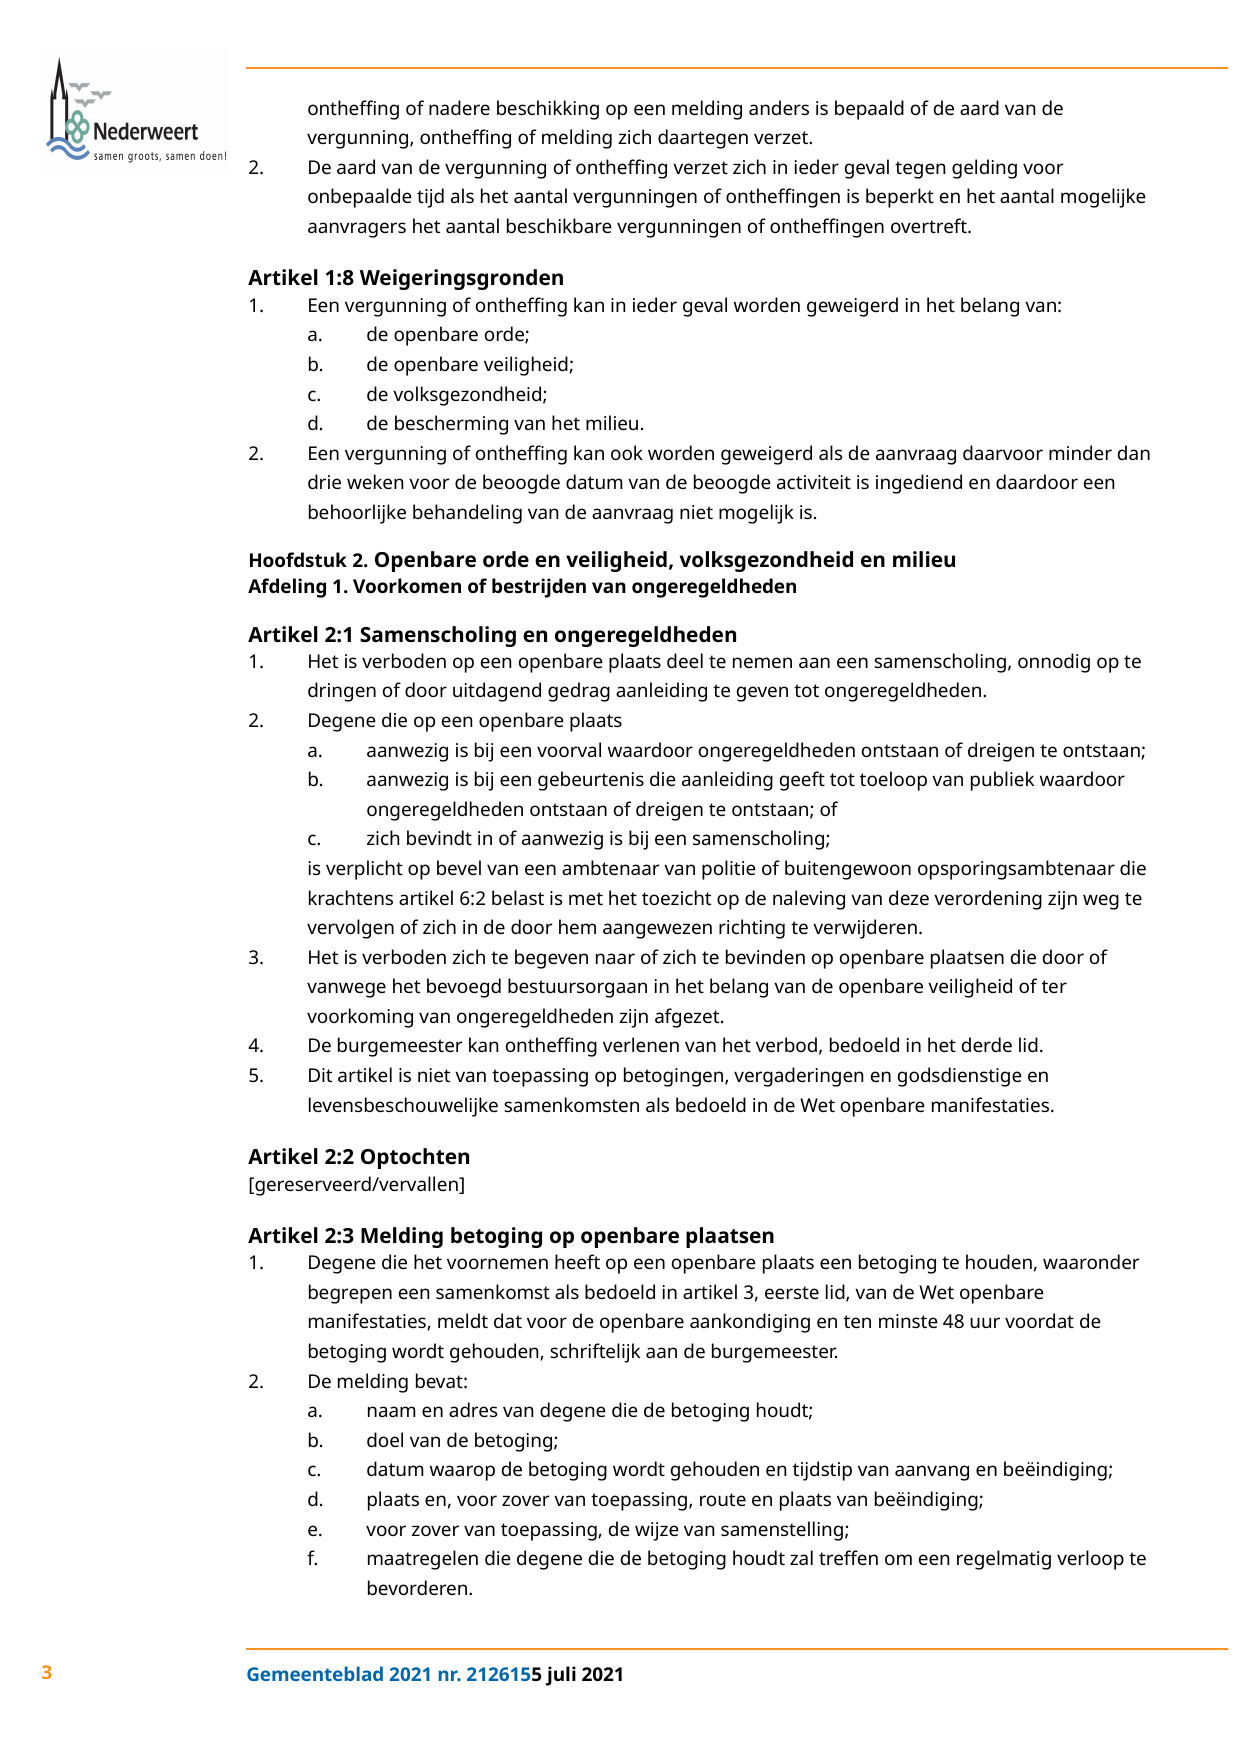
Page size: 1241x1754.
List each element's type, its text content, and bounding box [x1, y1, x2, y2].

text [gereserveerd/vervallen] [248, 1171, 1152, 1196]
list Een vergunning of ontheffing kan ook worden geweigerd als de aanvraag daarvoor minder dan drie weken voor de beoogde datum van de beoogde activiteit is ingediend en daardoor een behoorlijke behandeling van de aanvraag niet mogelijk is. [248, 440, 1152, 525]
list datum waarop de betoging wordt gehouden en tijdstip van aanvang en beëindiging; [307, 1457, 1152, 1482]
list De melding bevat: [248, 1368, 1152, 1394]
text Artikel 1:8 Weigeringsgronden [248, 263, 1152, 292]
text Afdeling 1. Voorkomen of bestrijden van ongeregeldheden [248, 573, 1152, 599]
list De aard van de vergunning of ontheffing verzet zich in ieder geval tegen gelding voor onbepaalde tijd als het aantal vergunningen of ontheffingen is beperkt en het aantal mogelijke aanvragers het aantal beschikbare vergunningen of ontheffingen overtreft. [248, 154, 1152, 239]
list de openbare orde; [307, 322, 1152, 347]
list aanwezig is bij een voorval waardoor ongeregeldheden ontstaan of dreigen te ontstaan; [307, 737, 1152, 763]
list ontheffing of nadere beschikking op een melding anders is bepaald of de aard van de vergunning, ontheffing of melding zich daartegen verzet. [248, 95, 1152, 150]
list Degene die het voornemen heeft op een openbare plaats een betoging te houden, waaronder begrepen een samenkomst als bedoeld in artikel 3, eerste lid, van de Wet openbare manifestaties, meldt dat voor de openbare aankondiging en ten minste 48 uur voordat de betoging wordt gehouden, schriftelijk aan de burgemeester. [248, 1249, 1152, 1364]
list Het is verboden op een openbare plaats deel te nemen aan een samenscholing, onnodig op te dringen of door uitdagend gedrag aanleiding te geven tot ongeregeldheden. [248, 648, 1152, 703]
list Een vergunning of ontheffing kan in ieder geval worden geweigerd in het belang van: [248, 292, 1152, 318]
list zich bevindt in of aanwezig is bij een samenscholing; [307, 826, 1152, 851]
list is verplicht op bevel van een ambtenaar van politie of buitengewoon opsporingsambtenaar die krachtens artikel 6:2 belast is met het toezicht op de naleving van deze verordening zijn weg te vervolgen of zich in de door hem aangewezen richting te verwijderen. [248, 855, 1152, 940]
text Hoofdstuk 2. Openbare orde en veiligheid, volksgezondheid en milieu [248, 545, 1152, 573]
list naam en adres van degene die de betoging houdt; [307, 1397, 1152, 1423]
text Artikel 2:1 Samenscholing en ongeregeldheden [248, 620, 1152, 648]
list Degene die op een openbare plaats [248, 707, 1152, 733]
list plaats en, voor zover van toepassing, route en plaats van beëindiging; [307, 1486, 1152, 1512]
list de volksgezondheid; [307, 381, 1152, 406]
list De burgemeester kan ontheffing verlenen van het verbod, bedoeld in het derde lid. [248, 1033, 1152, 1058]
list aanwezig is bij een gebeurtenis die aanleiding geeft tot toeloop van publiek waardoor ongeregeldheden ontstaan of dreigen te ontstaan; of [307, 766, 1152, 822]
list de bescherming van het milieu. [307, 410, 1152, 436]
text Artikel 2:3 Melding betoging op openbare plaatsen [248, 1221, 1152, 1249]
list voor zover van toepassing, de wijze van samenstelling; [307, 1516, 1152, 1542]
list doel van de betoging; [307, 1427, 1152, 1453]
picture [41, 47, 231, 172]
text Artikel 2:2 Optochten [248, 1142, 1152, 1171]
list maatregelen die degene die de betoging houdt zal treffen om een regelmatig verloop te bevorderen. [307, 1545, 1152, 1601]
list Het is verboden zich te begeven naar of zich te bevinden op openbare plaatsen die door of vanwege het bevoegd bestuursorgaan in het belang van de openbare veiligheid of ter voorkoming van ongeregeldheden zijn afgezet. [248, 944, 1152, 1029]
list Dit artikel is niet van toepassing op betogingen, vergaderingen en godsdienstige en levensbeschouwelijke samenkomsten als bedoeld in de Wet openbare manifestaties. [248, 1062, 1152, 1118]
list de openbare veiligheid; [307, 351, 1152, 377]
